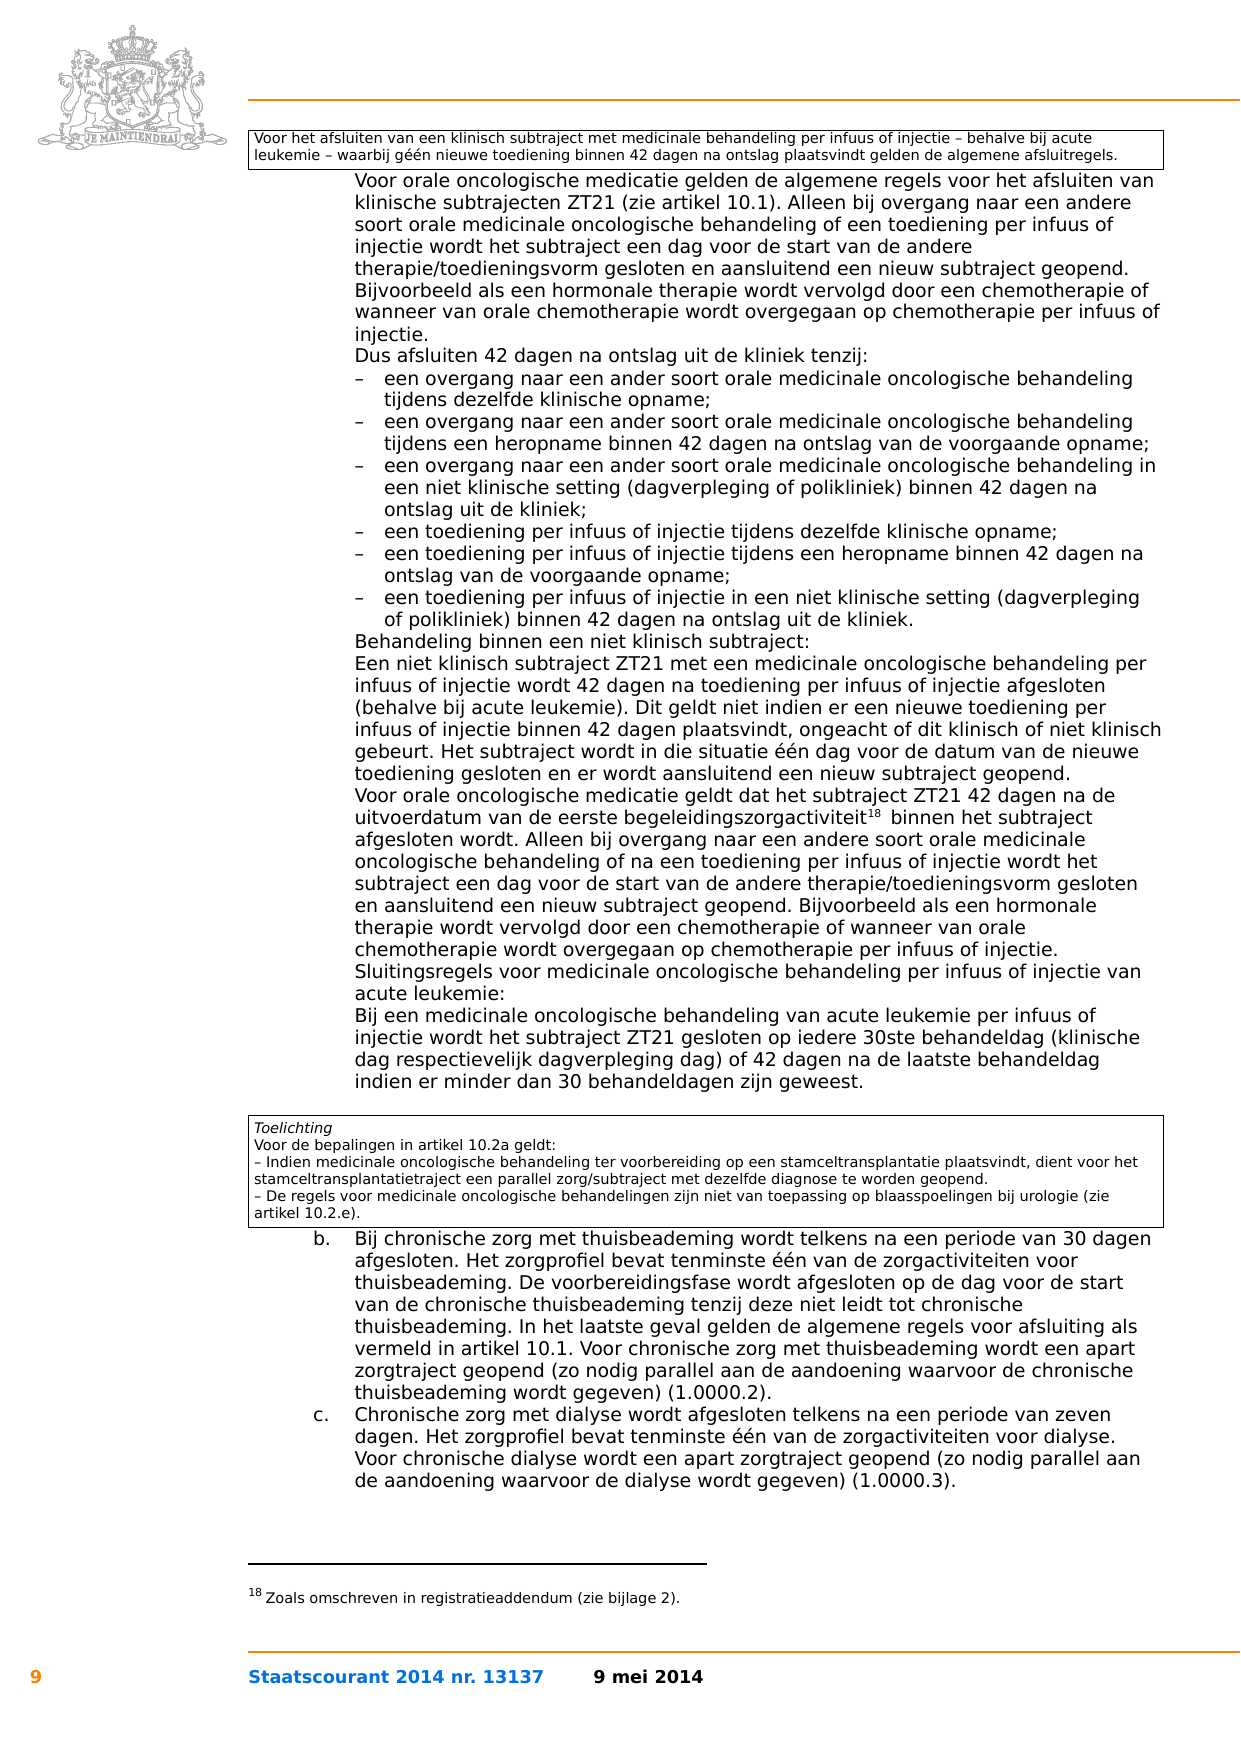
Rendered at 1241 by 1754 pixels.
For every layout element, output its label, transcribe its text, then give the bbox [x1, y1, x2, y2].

text Behandeling binnen een niet klinisch subtraject: [354, 631, 1163, 653]
text Zoals omschreven in registratieaddendum (zie bijlage 2). [248, 1586, 1163, 1608]
table_cell – De regels voor medicinale oncologische behandelingen zijn niet van toepassing op blaasspoelingen bij urologie (zie artikel 10.2.e). [249, 1188, 1163, 1227]
text c. Chronische zorg met dialyse wordt afgesloten telkens na een periode van zeven dagen. Het zorgprofiel bevat tenminste één van de zorgactiviteiten voor dialyse. Voor chronische dialyse wordt een apart zorgtraject geopend (zo nodig parallel aan de aandoening waarvoor de dialyse wordt gegeven) (1.0000.3). [313, 1404, 1163, 1492]
text Sluitingsregels voor medicinale oncologische behandeling per infuus of injectie van acute leukemie: [354, 961, 1163, 1005]
text Dus afsluiten 42 dagen na ontslag uit de kliniek tenzij: [354, 345, 1163, 367]
text b. Bij chronische zorg met thuisbeademing wordt telkens na een periode van 30 dagen afgesloten. Het zorgprofiel bevat tenminste één van de zorgactiviteiten voor thuisbeademing. De voorbereidingsfase wordt afgesloten op de dag voor de start van de chronische thuisbeademing tenzij deze niet leidt tot chronische thuisbeademing. In het laatste geval gelden de algemene regels voor afsluiting als vermeld in artikel 10.1. Voor chronische zorg met thuisbeademing wordt een apart zorgtraject geopend (zo nodig parallel aan de aandoening waarvoor de chronische thuisbeademing wordt gegeven) (1.0000.2). [313, 1228, 1163, 1404]
table_cell Voor de bepalingen in artikel 10.2a geldt: [249, 1137, 1163, 1154]
text – een overgang naar een ander soort orale medicinale oncologische behandeling in een niet klinische setting (dagverpleging of polikliniek) binnen 42 dagen na ontslag uit de kliniek; [354, 455, 1163, 521]
text – een toediening per infuus of injectie tijdens een heropname binnen 42 dagen na ontslag van de voorgaande opname; [354, 543, 1163, 587]
text – een toediening per infuus of injectie in een niet klinische setting (dagverpleging of polikliniek) binnen 42 dagen na ontslag uit de kliniek. [354, 587, 1163, 631]
text Bij een medicinale oncologische behandeling van acute leukemie per infuus of injectie wordt het subtraject ZT21 gesloten op iedere 30ste behandeldag (klinische dag respectievelijk dagverpleging dag) of 42 dagen na de laatste behandeldag indien er minder dan 30 behandeldagen zijn geweest. [354, 1005, 1163, 1093]
text Voor orale oncologische medicatie geldt dat het subtraject ZT21 42 dagen na de uitvoerdatum van de eerste begeleidingszorgactiviteit binnen het subtraject afgesloten wordt. Alleen bij overgang naar een andere soort orale medicinale oncologische behandeling of na een toediening per infuus of injectie wordt het subtraject een dag voor de start van de andere therapie/toedieningsvorm gesloten en aansluitend een nieuw subtraject geopend. Bijvoorbeeld als een hormonale therapie wordt vervolgd door een chemotherapie of wanneer van orale chemotherapie wordt overgegaan op chemotherapie per infuus of injectie. [354, 785, 1163, 961]
text – een toediening per infuus of injectie tijdens dezelfde klinische opname; [354, 521, 1163, 543]
table_cell – Indien medicinale oncologische behandeling ter voorbereiding op een stamceltransplantatie plaatsvindt, dient voor het stamceltransplantatietraject een parallel zorg/subtraject met dezelfde diagnose te worden geopend. [249, 1154, 1163, 1188]
text Een niet klinisch subtraject ZT21 met een medicinale oncologische behandeling per infuus of injectie wordt 42 dagen na toediening per infuus of injectie afgesloten (behalve bij acute leukemie). Dit geldt niet indien er een nieuwe toediening per infuus of injectie binnen 42 dagen plaatsvindt, ongeacht of dit klinisch of niet klinisch gebeurt. Het subtraject wordt in die situatie één dag voor de datum van de nieuwe toediening gesloten en er wordt aansluitend een nieuw subtraject geopend. [354, 653, 1163, 785]
table_header Toelichting [249, 1116, 1163, 1137]
table_cell Voor het afsluiten van een klinisch subtraject met medicinale behandeling per infuus of injectie – behalve bij acute leukemie – waarbij géén nieuwe toediening binnen 42 dagen na ontslag plaatsvindt gelden de algemene afsluitregels. [249, 131, 1163, 168]
text Voor orale oncologische medicatie gelden de algemene regels voor het afsluiten van klinische subtrajecten ZT21 (zie artikel 10.1). Alleen bij overgang naar een andere soort orale medicinale oncologische behandeling of een toediening per infuus of injectie wordt het subtraject een dag voor de start van de andere therapie/toedieningsvorm gesloten en aansluitend een nieuw subtraject geopend. Bijvoorbeeld als een hormonale therapie wordt vervolgd door een chemotherapie of wanneer van orale chemotherapie wordt overgegaan op chemotherapie per infuus of injectie. [354, 170, 1163, 345]
picture [38, 25, 227, 150]
text – een overgang naar een ander soort orale medicinale oncologische behandeling tijdens een heropname binnen 42 dagen na ontslag van de voorgaande opname; [354, 411, 1163, 455]
text – een overgang naar een ander soort orale medicinale oncologische behandeling tijdens dezelfde klinische opname; [354, 367, 1163, 411]
